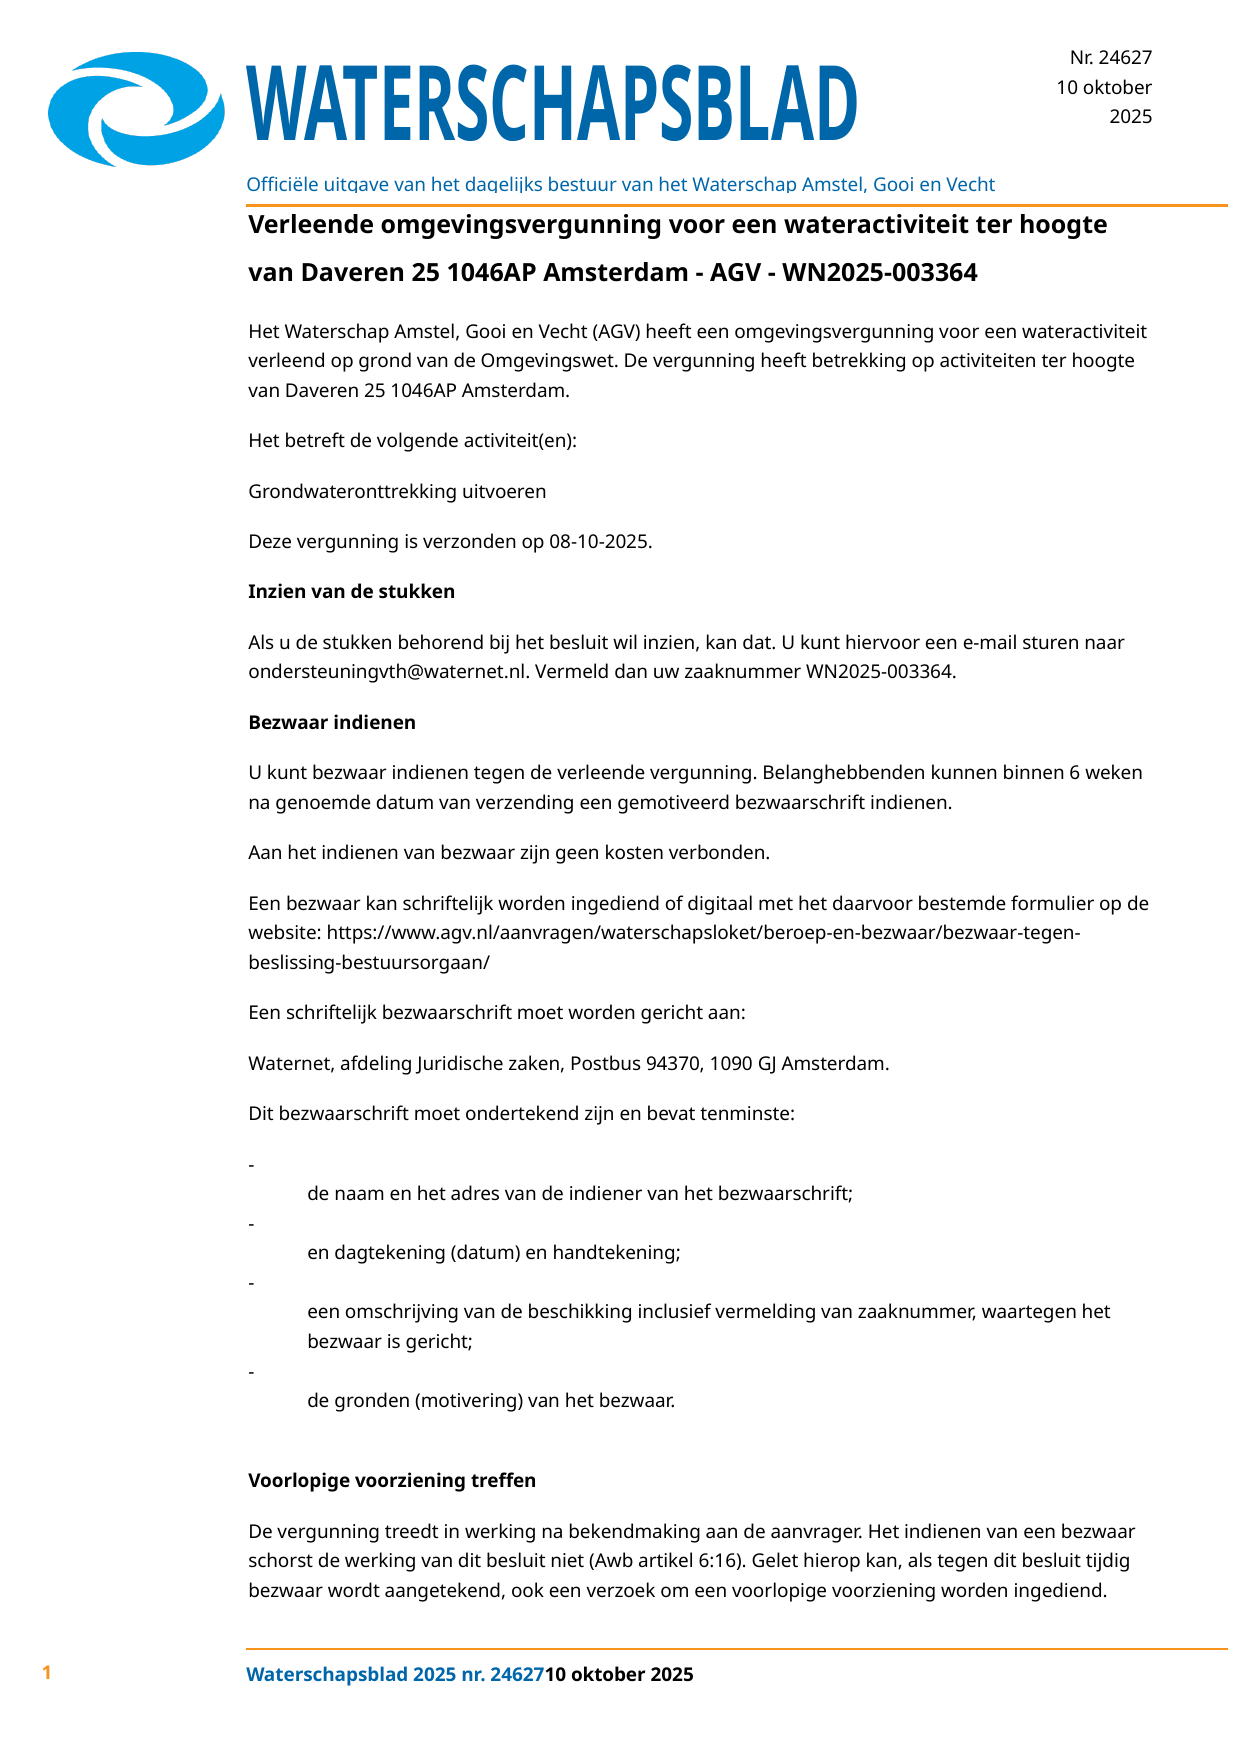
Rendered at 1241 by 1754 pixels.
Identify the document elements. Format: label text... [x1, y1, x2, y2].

text Waternet, afdeling Juridische zaken, Postbus 94370, 1090 GJ Amsterdam. [248, 1050, 1152, 1076]
list en dagtekening (datum) en handtekening; [248, 1239, 1152, 1265]
text U kunt bezwaar indienen tegen de verleende vergunning. Belanghebbenden kunnen binnen 6 weken na genoemde datum van verzending een gemotiveerd bezwaarschrift indienen. [248, 759, 1152, 815]
text Aan het indienen van bezwaar zijn geen kosten verbonden. [248, 839, 1152, 865]
text Verleende omgevingsvergunning voor een wateractiviteit ter hoogte van Daveren 25 1046AP Amsterdam - AGV - WN2025-003364 [248, 207, 1152, 288]
text Dit bezwaarschrift moet ondertekend zijn en bevat tenminste: [248, 1100, 1152, 1126]
text Grondwateronttrekking uitvoeren [248, 478, 1152, 504]
text Het betreft de volgende activiteit(en): [248, 427, 1152, 453]
list de gronden (motivering) van het bezwaar. [248, 1387, 1152, 1413]
text Een bezwaar kan schriftelijk worden ingediend of digitaal met het daarvoor bestemde formulier op de website: https://www.agv.nl/aanvragen/waterschapsloket/beroep-en-bezwaar/bezwaar-tegen-beslissing-bestuursorgaan/ [248, 890, 1152, 975]
text Een schriftelijk bezwaarschrift moet worden gericht aan: [248, 999, 1152, 1025]
list een omschrijving van de beschikking inclusief vermelding van zaaknummer, waartegen het bezwaar is gericht; [248, 1299, 1152, 1354]
text Bezwaar indienen [248, 709, 1152, 735]
text Deze vergunning is verzonden op 08-10-2025. [248, 528, 1152, 554]
text Het Waterschap Amstel, Gooi en Vecht (AGV) heeft een omgevingsvergunning voor een wateractiviteit verleend op grond van de Omgevingswet. De vergunning heeft betrekking op activiteiten ter hoogte van Daveren 25 1046AP Amsterdam. [248, 318, 1152, 403]
picture [41, 47, 231, 172]
text Als u de stukken behorend bij het besluit wil inzien, kan dat. U kunt hiervoor een e-mail sturen naar ondersteuningvth@waternet.nl. Vermeld dan uw zaaknummer WN2025-003364. [248, 629, 1152, 684]
text De vergunning treedt in werking na bekendmaking aan de aanvrager. Het indienen van een bezwaar schorst de werking van dit besluit niet (Awb artikel 6:16). Gelet hierop kan, als tegen dit besluit tijdig bezwaar wordt aangetekend, ook een verzoek om een voorlopige voorziening worden ingediend. [248, 1518, 1152, 1603]
text Inzien van de stukken [248, 579, 1152, 604]
list de naam en het adres van de indiener van het bezwaarschrift; [248, 1180, 1152, 1206]
text Voorlopige voorziening treffen [248, 1467, 1152, 1493]
